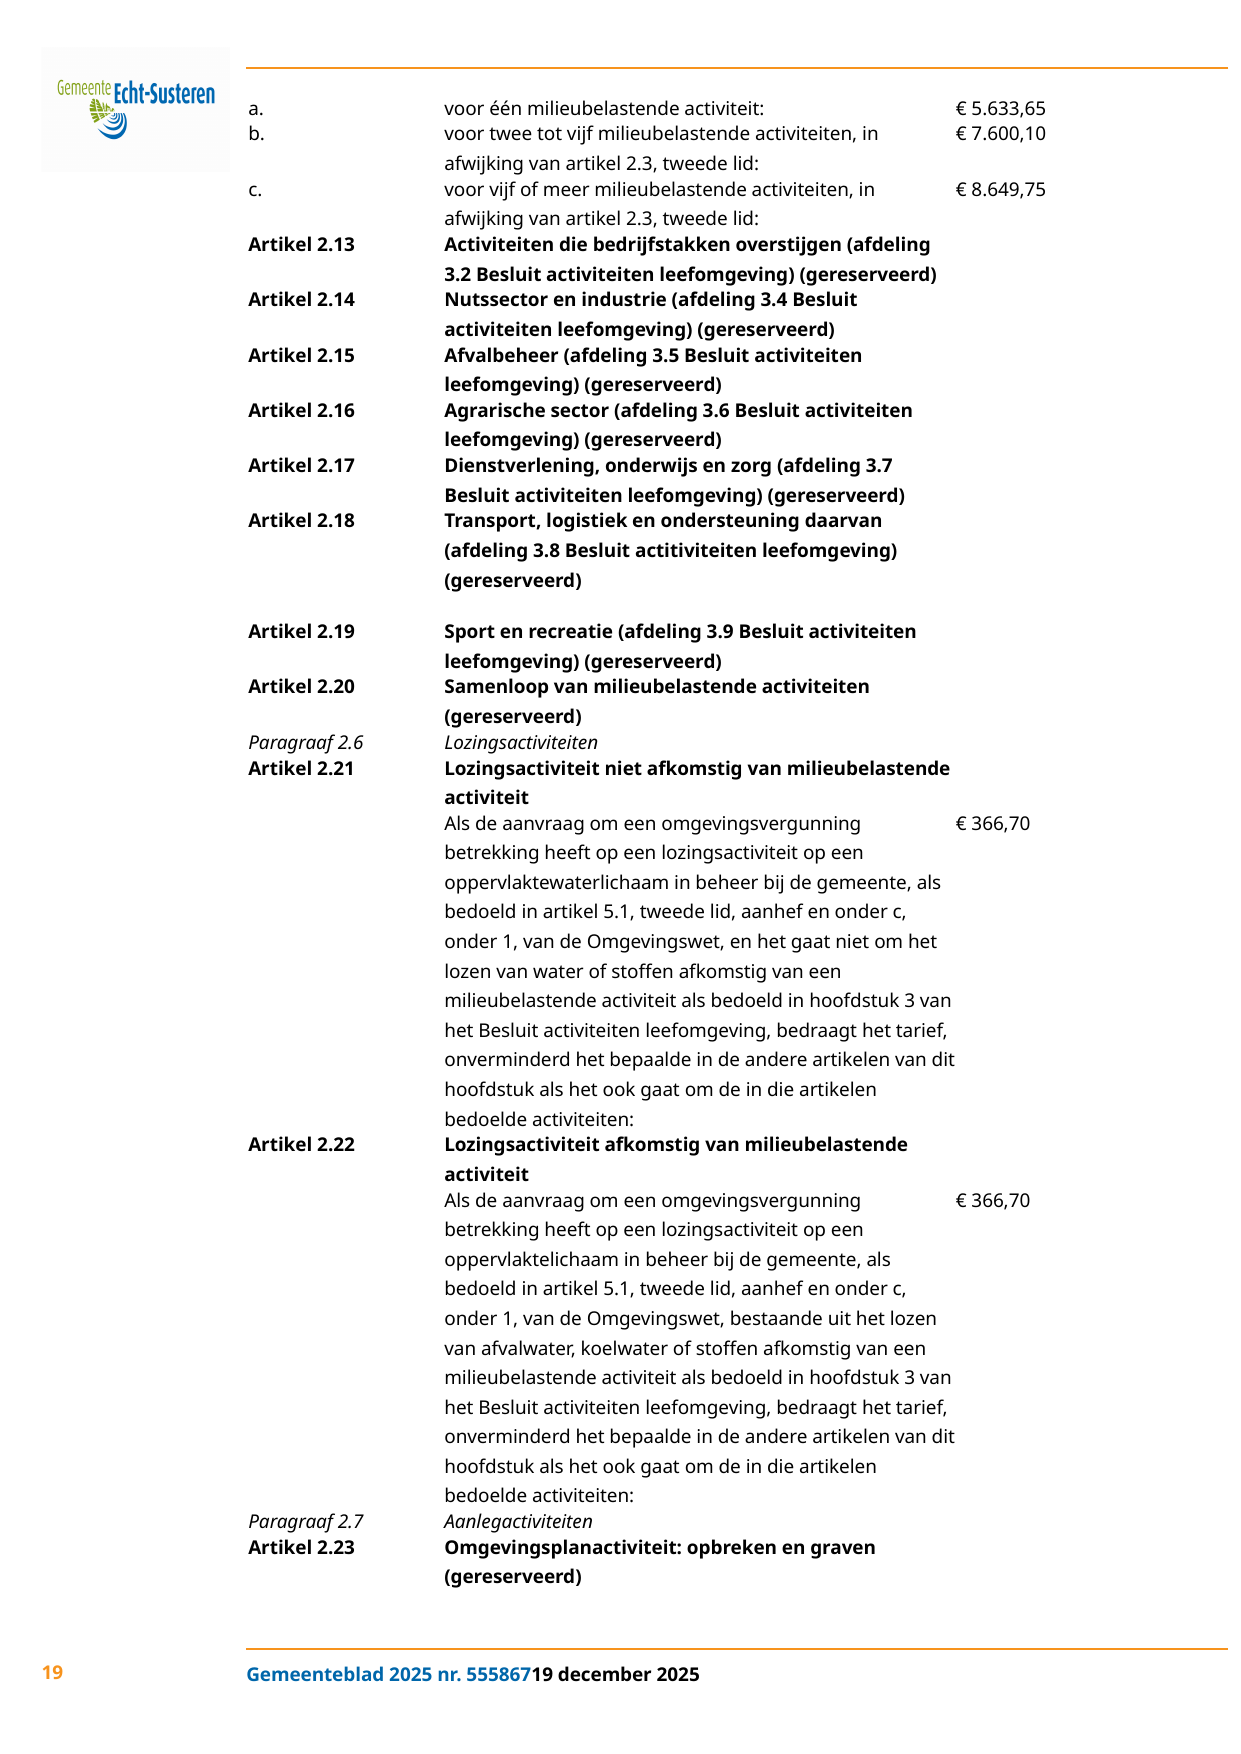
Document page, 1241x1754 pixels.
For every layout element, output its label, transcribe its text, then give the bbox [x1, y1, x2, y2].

table_cell [956, 342, 1152, 397]
table_cell [956, 593, 1152, 618]
table_cell Dienstverlening, onderwijs en zorg (afdeling 3.7 Besluit activiteiten leefomgeving) (gereserveerd) [444, 453, 956, 508]
table_cell c. [248, 176, 444, 231]
table_cell [956, 508, 1152, 593]
table_cell Artikel 2.21 [248, 755, 444, 810]
table_cell a. [248, 95, 444, 121]
table_cell Artikel 2.20 [248, 674, 444, 729]
table_cell Aanlegactiviteiten [444, 1509, 956, 1534]
table_cell Artikel 2.13 [248, 231, 444, 286]
table_cell Sport en recreatie (afdeling 3.9 Besluit activiteiten leefomgeving) (gereserveerd) [444, 618, 956, 674]
table_cell voor twee tot vijf milieubelastende activiteiten, in afwijking van artikel 2.3, tweede lid: [444, 121, 956, 176]
table_cell Lozingsactiviteit afkomstig van milieubelastende activiteit [444, 1132, 956, 1187]
table_cell [444, 593, 956, 618]
table_cell Lozingsactiviteiten [444, 729, 956, 755]
table_cell Als de aanvraag om een omgevingsvergunning betrekking heeft op een lozingsactiviteit op een oppervlaktewaterlichaam in beheer bij de gemeente, als bedoeld in artikel 5.1, tweede lid, aanhef en onder c, onder 1, van de Omgevingswet, en het gaat niet om het lozen van water of stoffen afkomstig van een milieubelastende activiteit als bedoeld in hoofdstuk 3 van het Besluit activiteiten leefomgeving, bedraagt het tarief, onverminderd het bepaalde in de andere artikelen van dit hoofdstuk als het ook gaat om de in die artikelen bedoelde activiteiten: [444, 810, 956, 1132]
table_cell [956, 453, 1152, 508]
table_cell Samenloop van milieubelastende activiteiten (gereserveerd) [444, 674, 956, 729]
table_cell Afvalbeheer (afdeling 3.5 Besluit activiteiten leefomgeving) (gereserveerd) [444, 342, 956, 397]
table_cell Agrarische sector (afdeling 3.6 Besluit activiteiten leefomgeving) (gereserveerd) [444, 397, 956, 452]
table_cell [248, 1187, 444, 1508]
table_cell Artikel 2.16 [248, 397, 444, 452]
table_cell [956, 1534, 1152, 1589]
table_cell [956, 397, 1152, 452]
table_cell voor vijf of meer milieubelastende activiteiten, in afwijking van artikel 2.3, tweede lid: [444, 176, 956, 231]
picture [41, 47, 231, 172]
table_cell [956, 729, 1152, 755]
table_cell [956, 231, 1152, 286]
table_cell € 366,70 [956, 810, 1152, 1132]
table_cell Artikel 2.15 [248, 342, 444, 397]
table_cell [956, 1132, 1152, 1187]
table_cell € 8.649,75 [956, 176, 1152, 231]
table_cell Artikel 2.17 [248, 453, 444, 508]
table_cell Artikel 2.18 [248, 508, 444, 593]
table_cell Nutssector en industrie (afdeling 3.4 Besluit activiteiten leefomgeving) (gereserveerd) [444, 286, 956, 342]
table_cell Artikel 2.14 [248, 286, 444, 342]
table_cell Artikel 2.19 [248, 618, 444, 674]
table_cell [956, 755, 1152, 810]
table_cell Artikel 2.22 [248, 1132, 444, 1187]
table_cell Paragraaf 2.7 [248, 1509, 444, 1534]
table_cell Als de aanvraag om een omgevingsvergunning betrekking heeft op een lozingsactiviteit op een oppervlaktelichaam in beheer bij de gemeente, als bedoeld in artikel 5.1, tweede lid, aanhef en onder c, onder 1, van de Omgevingswet, bestaande uit het lozen van afvalwater, koelwater of stoffen afkomstig van een milieubelastende activiteit als bedoeld in hoofdstuk 3 van het Besluit activiteiten leefomgeving, bedraagt het tarief, onverminderd het bepaalde in de andere artikelen van dit hoofdstuk als het ook gaat om de in die artikelen bedoelde activiteiten: [444, 1187, 956, 1508]
table_cell Transport, logistiek en ondersteuning daarvan (afdeling 3.8 Besluit actitiviteiten leefomgeving) (gereserveerd) [444, 508, 956, 593]
table_cell [248, 810, 444, 1132]
table_cell € 5.633,65 [956, 95, 1152, 121]
table_cell Paragraaf 2.6 [248, 729, 444, 755]
table_cell [248, 593, 444, 618]
table_cell [956, 286, 1152, 342]
table_cell [956, 618, 1152, 674]
table_cell € 7.600,10 [956, 121, 1152, 176]
table_cell Activiteiten die bedrijfstakken overstijgen (afdeling 3.2 Besluit activiteiten leefomgeving) (gereserveerd) [444, 231, 956, 286]
table_cell [956, 1509, 1152, 1534]
table_cell voor één milieubelastende activiteit: [444, 95, 956, 121]
table_cell Artikel 2.23 [248, 1534, 444, 1589]
table_cell Lozingsactiviteit niet afkomstig van milieubelastende activiteit [444, 755, 956, 810]
table_cell Omgevingsplanactiviteit: opbreken en graven (gereserveerd) [444, 1534, 956, 1589]
table_cell [956, 674, 1152, 729]
table_cell b. [248, 121, 444, 176]
table_cell € 366,70 [956, 1187, 1152, 1508]
